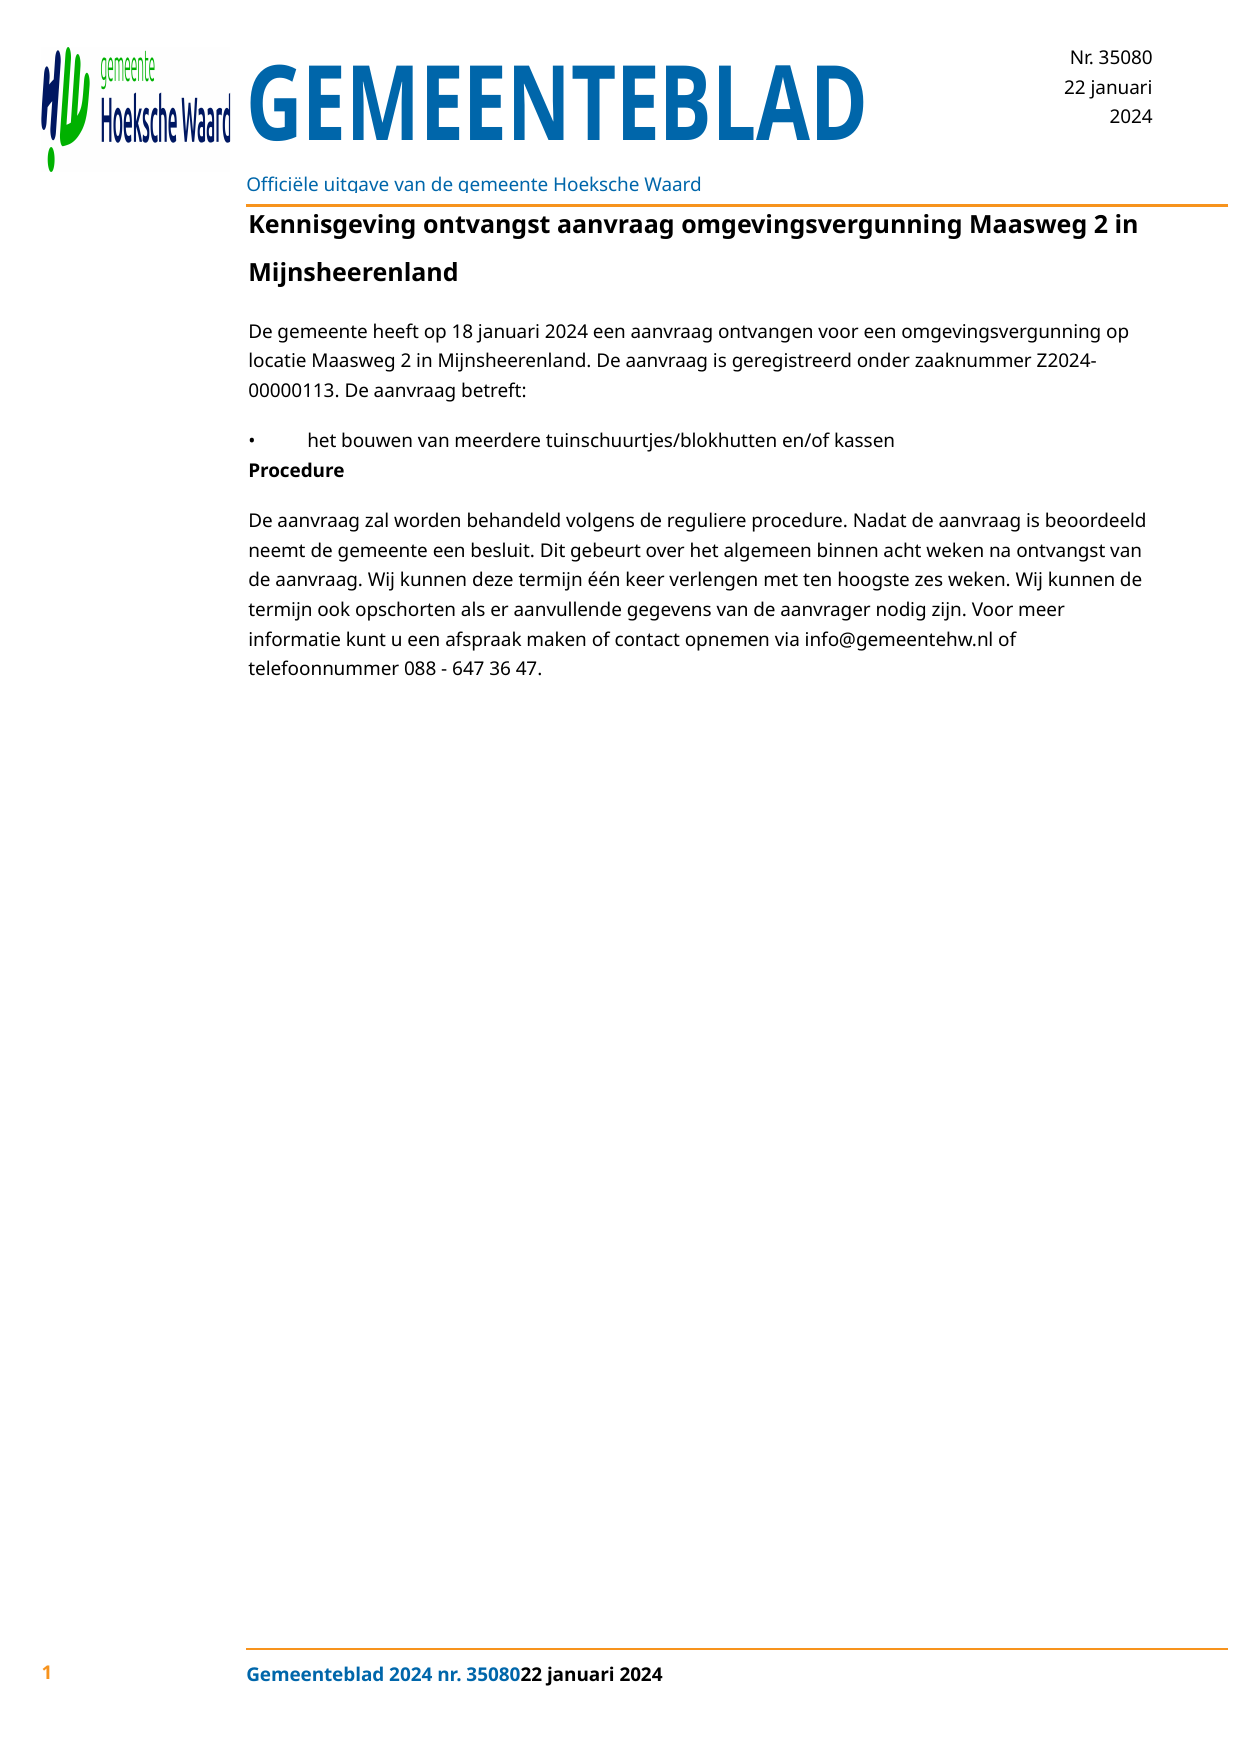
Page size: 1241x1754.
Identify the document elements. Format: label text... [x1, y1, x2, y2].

picture [41, 47, 231, 172]
text De aanvraag zal worden behandeld volgens de reguliere procedure. Nadat de aanvraag is beoordeeld neemt de gemeente een besluit. Dit gebeurt over het algemeen binnen acht weken na ontvangst van de aanvraag. Wij kunnen deze termijn één keer verlengen met ten hoogste zes weken. Wij kunnen de termijn ook opschorten als er aanvullende gegevens van de aanvrager nodig zijn. Voor meer informatie kunt u een afspraak maken of contact opnemen via info@gemeentehw.nl of telefoonnummer 088 - 647 36 47. [248, 507, 1152, 681]
text De gemeente heeft op 18 januari 2024 een aanvraag ontvangen voor een omgevingsvergunning op locatie Maasweg 2 in Mijnsheerenland. De aanvraag is geregistreerd onder zaaknummer Z2024-00000113. De aanvraag betreft: [248, 318, 1152, 403]
text Procedure [248, 457, 1152, 483]
text Kennisgeving ontvangst aanvraag omgevingsvergunning Maasweg 2 in Mijnsheerenland [248, 207, 1152, 288]
list het bouwen van meerdere tuinschuurtjes/blokhutten en/of kassen [248, 427, 1152, 453]
